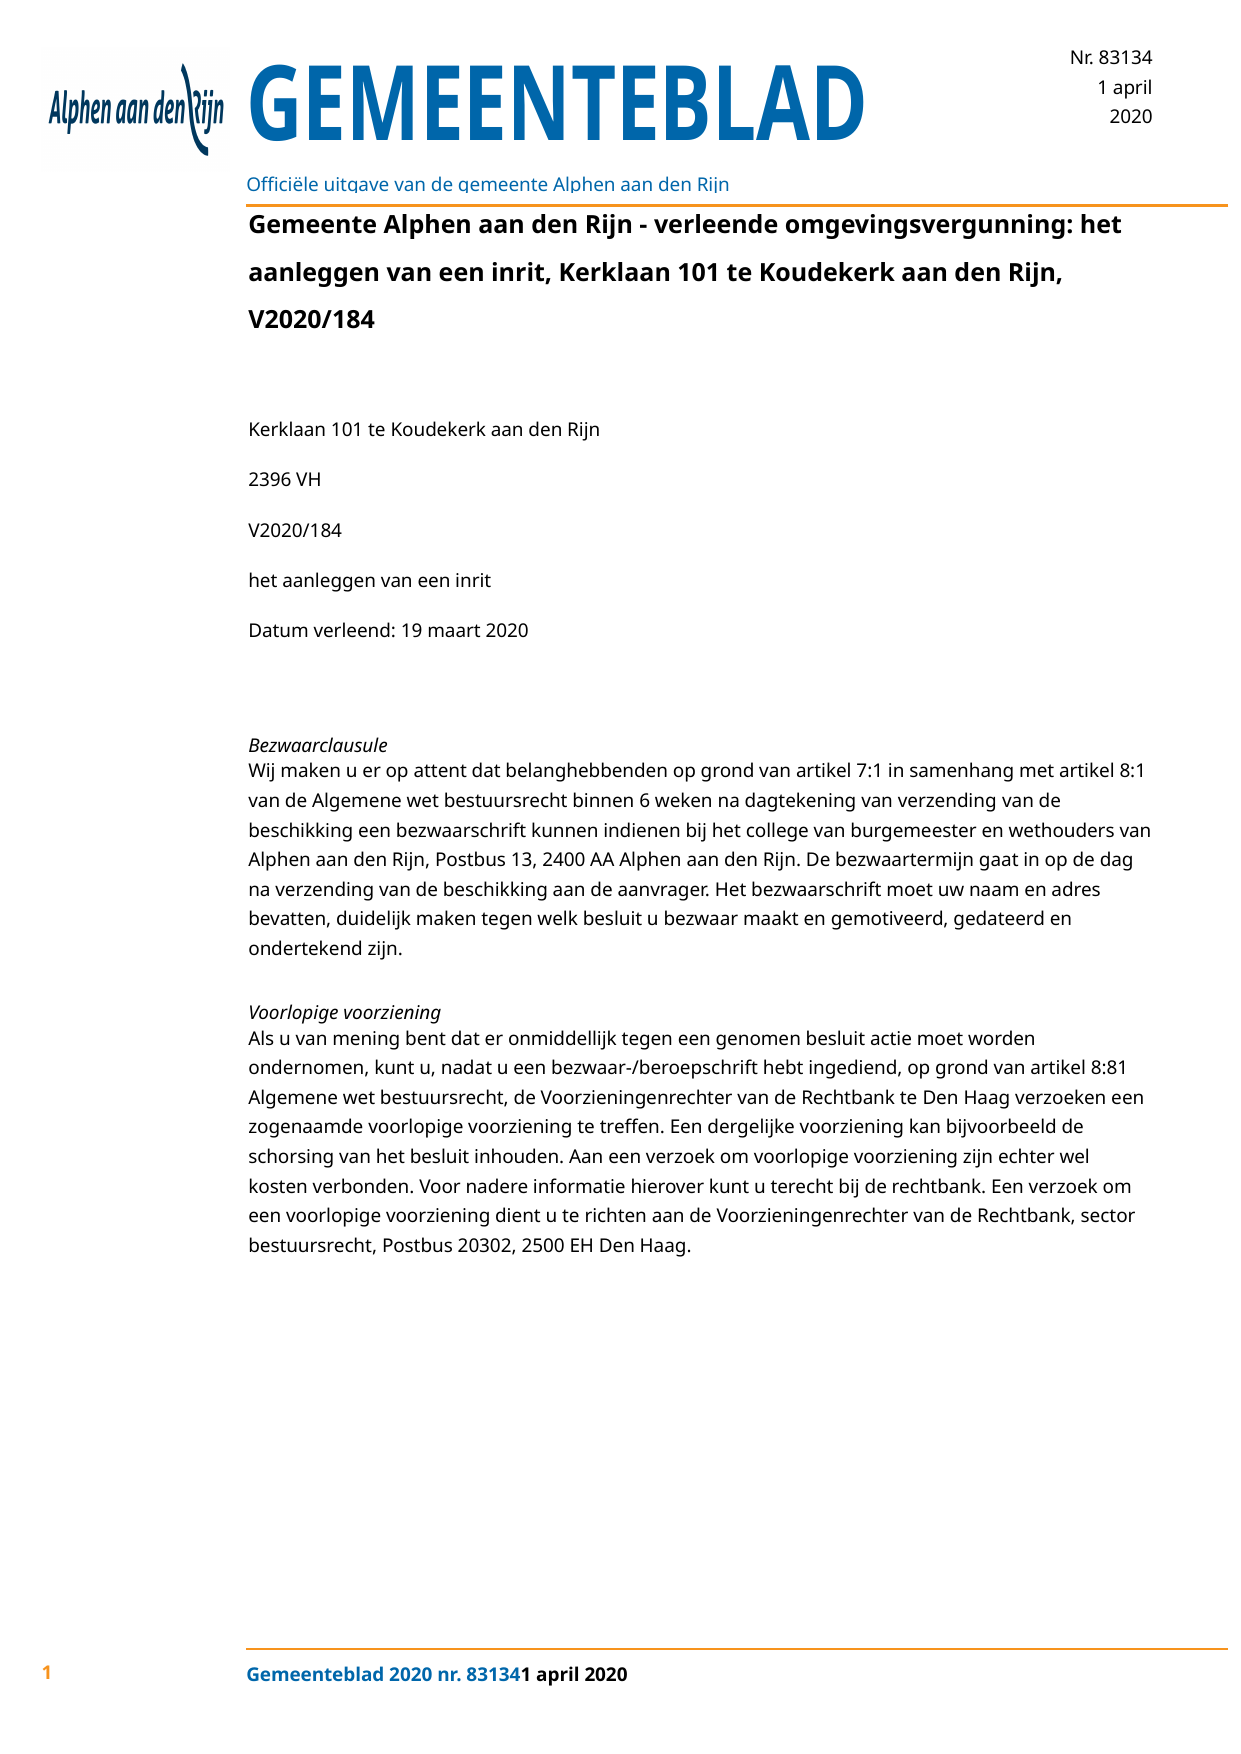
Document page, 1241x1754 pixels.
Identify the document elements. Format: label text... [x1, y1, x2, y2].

text Als u van mening bent dat er onmiddellijk tegen een genomen besluit actie moet worden ondernomen, kunt u, nadat u een bezwaar-/beroepschrift hebt ingediend, op grond van artikel 8:81 Algemene wet bestuursrecht, de Voorzieningenrechter van de Rechtbank te Den Haag verzoeken een zogenaamde voorlopige voorziening te treffen. Een dergelijke voorziening kan bijvoorbeeld de schorsing van het besluit inhouden. Aan een verzoek om voorlopige voorziening zijn echter wel kosten verbonden. Voor nadere informatie hierover kunt u terecht bij de rechtbank. Een verzoek om een voorlopige voorziening dient u te richten aan de Voorzieningenrechter van de Rechtbank, sector bestuursrecht, Postbus 20302, 2500 EH Den Haag. [248, 1025, 1152, 1258]
text Kerklaan 101 te Koudekerk aan den Rijn [248, 416, 1152, 442]
text Voorlopige voorziening [248, 999, 1152, 1025]
text het aanleggen van een inrit [248, 567, 1152, 593]
picture [41, 47, 231, 172]
text V2020/184 [248, 517, 1152, 542]
text Bezwaarclausule [248, 732, 1152, 758]
text Datum verleend: 19 maart 2020 [248, 618, 1152, 643]
text Gemeente Alphen aan den Rijn - verleende omgevingsvergunning: het aanleggen van een inrit, Kerklaan 101 te Koudekerk aan den Rijn, V2020/184 [248, 207, 1152, 336]
text Wij maken u er op attent dat belanghebbenden op grond van artikel 7:1 in samenhang met artikel 8:1 van de Algemene wet bestuursrecht binnen 6 weken na dagtekening van verzending van de beschikking een bezwaarschrift kunnen indienen bij het college van burgemeester en wethouders van Alphen aan den Rijn, Postbus 13, 2400 AA Alphen aan den Rijn. De bezwaartermijn gaat in op de dag na verzending van de beschikking aan de aanvrager. Het bezwaarschrift moet uw naam en adres bevatten, duidelijk maken tegen welk besluit u bezwaar maakt en gemotiveerd, gedateerd en ondertekend zijn. [248, 758, 1152, 961]
text 2396 VH [248, 466, 1152, 492]
